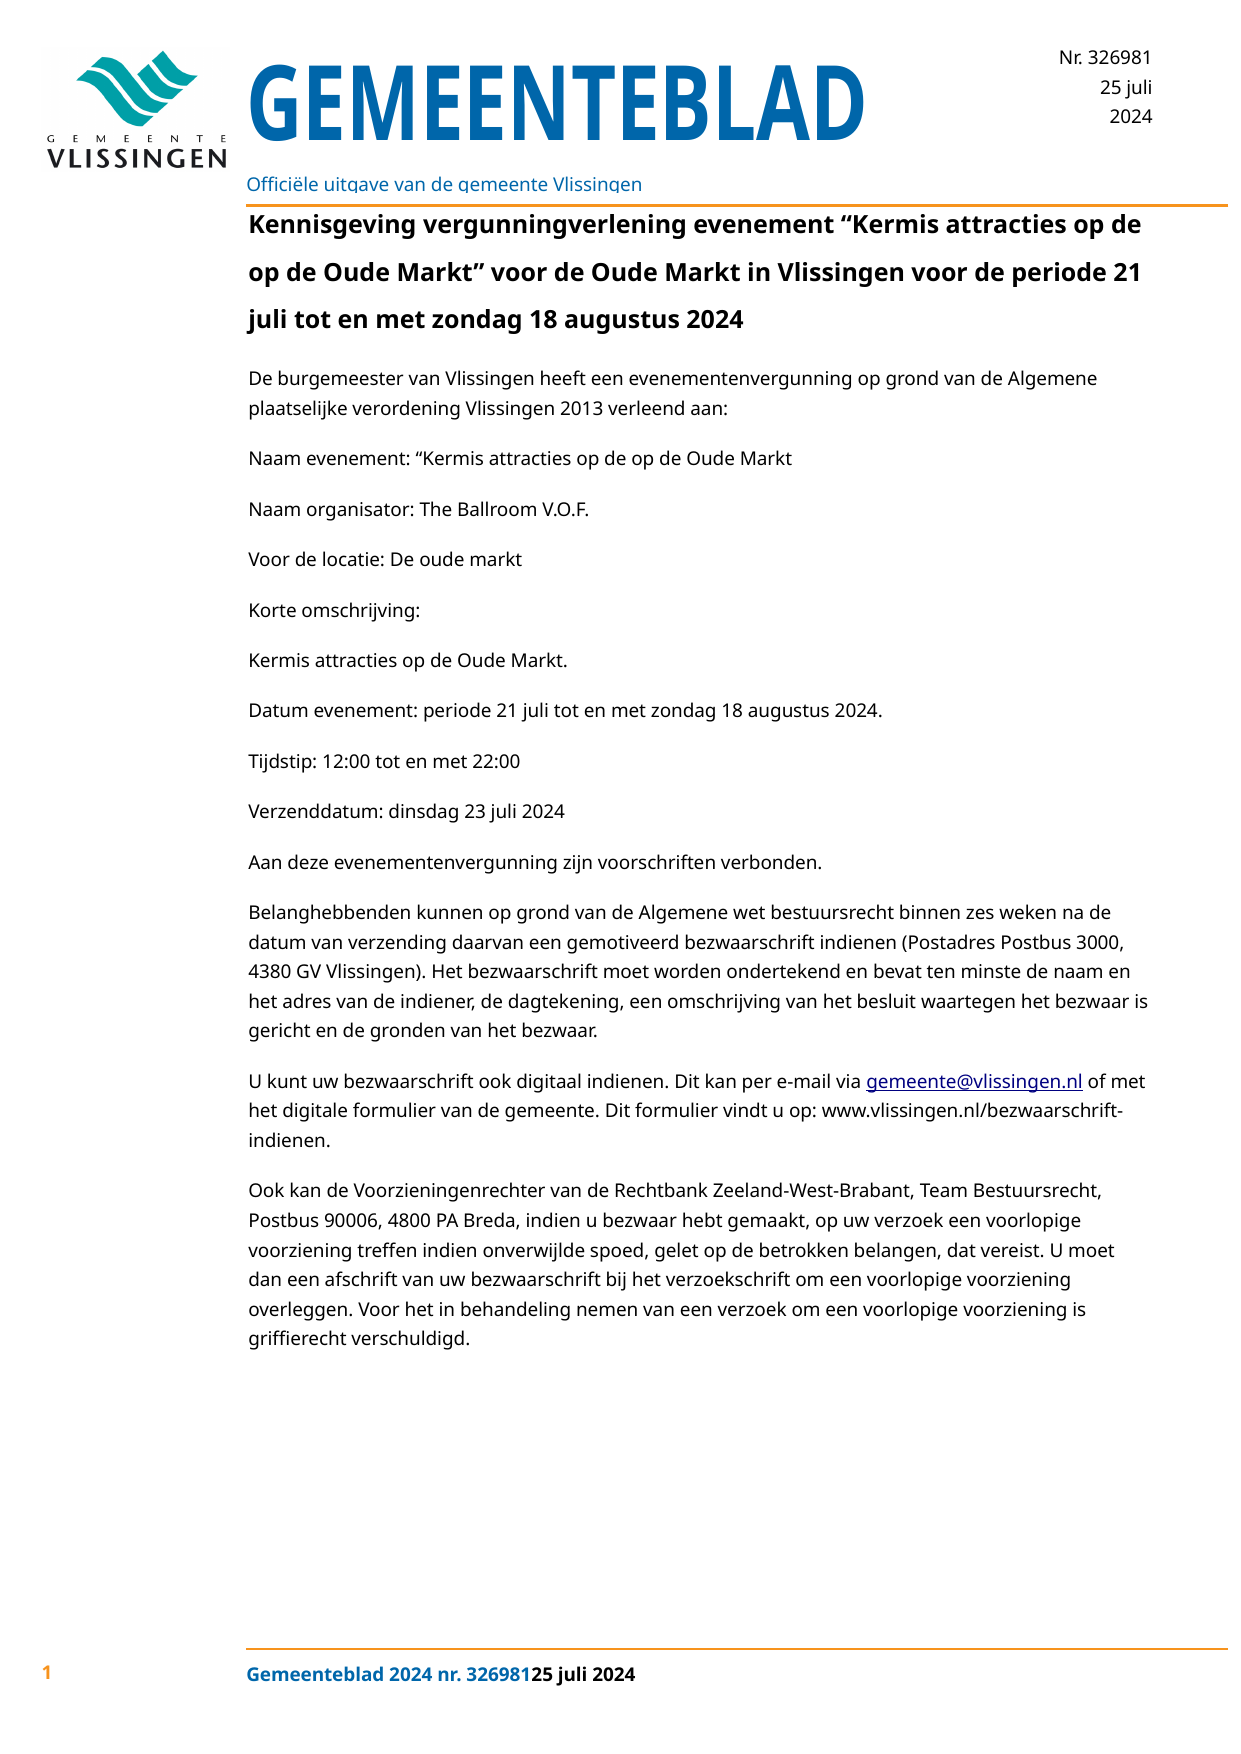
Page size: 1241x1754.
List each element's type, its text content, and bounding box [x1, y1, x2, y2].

text Naam organisator: The Ballroom V.O.F. [248, 496, 1152, 522]
text Belanghebbenden kunnen op grond van de Algemene wet bestuursrecht binnen zes weken na de datum van verzending daarvan een gemotiveerd bezwaarschrift indienen (Postadres Postbus 3000, 4380 GV Vlissingen). Het bezwaarschrift moet worden ondertekend en bevat ten minste de naam en het adres van de indiener, de dagtekening, een omschrijving van het besluit waartegen het bezwaar is gericht en de gronden van het bezwaar. [248, 899, 1152, 1043]
text Tijdstip: 12:00 tot en met 22:00 [248, 748, 1152, 774]
text Korte omschrijving: [248, 597, 1152, 622]
text Kermis attracties op de Oude Markt. [248, 647, 1152, 673]
text Naam evenement: “Kermis attracties op de op de Oude Markt [248, 446, 1152, 471]
text Verzenddatum: dinsdag 23 juli 2024 [248, 798, 1152, 824]
text Aan deze evenementenvergunning zijn voorschriften verbonden. [248, 849, 1152, 874]
text Voor de locatie: De oude markt [248, 546, 1152, 572]
picture [41, 47, 231, 172]
text Ook kan de Voorzieningenrechter van de Rechtbank Zeeland-West-Brabant, Team Bestuursrecht, Postbus 90006, 4800 PA Breda, indien u bezwaar hebt gemaakt, op uw verzoek een voorlopige voorziening treffen indien onverwijlde spoed, gelet op de betrokken belangen, dat vereist. U moet dan een afschrift van uw bezwaarschrift bij het verzoekschrift om een voorlopige voorziening overleggen. Voor het in behandeling nemen van een verzoek om een voorlopige voorziening is griffierecht verschuldigd. [248, 1178, 1152, 1351]
text Kennisgeving vergunningverlening evenement “Kermis attracties op de op de Oude Markt” voor de Oude Markt in Vlissingen voor de periode 21 juli tot en met zondag 18 augustus 2024 [248, 207, 1152, 336]
text U kunt uw bezwaarschrift ook digitaal indienen. Dit kan per e-mail via gemeente@vlissingen.nl of met het digitale formulier van de gemeente. Dit formulier vindt u op: www.vlissingen.nl/bezwaarschrift-indienen. [248, 1068, 1152, 1153]
text De burgemeester van Vlissingen heeft een evenementenvergunning op grond van de Algemene plaatselijke verordening Vlissingen 2013 verleend aan: [248, 366, 1152, 421]
text Datum evenement: periode 21 juli tot en met zondag 18 augustus 2024. [248, 698, 1152, 723]
